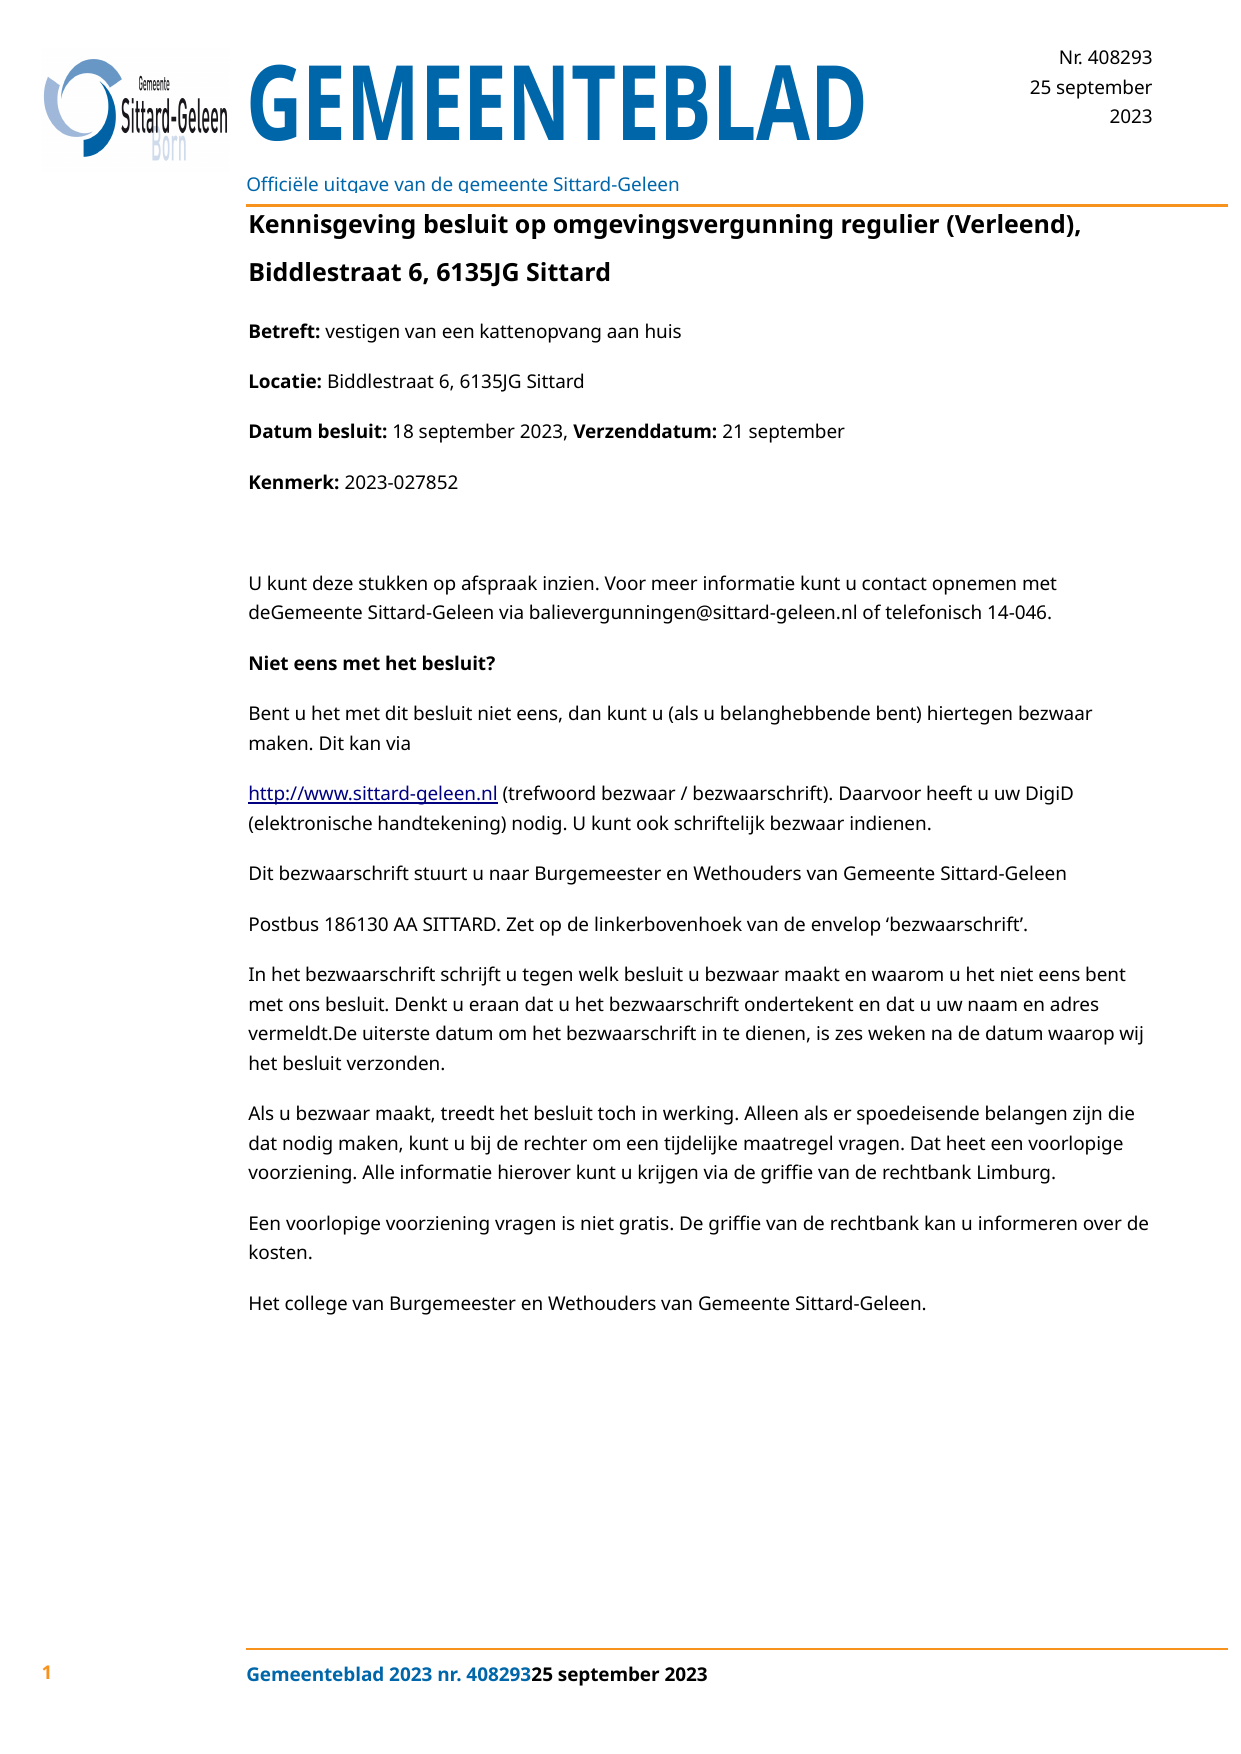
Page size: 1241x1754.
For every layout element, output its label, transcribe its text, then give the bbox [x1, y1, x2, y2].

text Postbus 186130 AA SITTARD. Zet op de linkerbovenhoek van de envelop ‘bezwaarschrift’. [248, 911, 1152, 937]
text Dit bezwaarschrift stuurt u naar Burgemeester en Wethouders van Gemeente Sittard-Geleen [248, 860, 1152, 886]
text Locatie: Biddlestraat 6, 6135JG Sittard [248, 368, 1152, 394]
text U kunt deze stukken op afspraak inzien. Voor meer informatie kunt u contact opnemen met deGemeente Sittard-Geleen via balievergunningen@sittard-geleen.nl of telefonisch 14-046. [248, 570, 1152, 625]
text Het college van Burgemeester en Wethouders van Gemeente Sittard-Geleen. [248, 1290, 1152, 1316]
text Datum besluit: 18 september 2023, Verzenddatum: 21 september [248, 419, 1152, 444]
text http://www.sittard-geleen.nl (trefwoord bezwaar / bezwaarschrift). Daarvoor heeft u uw DigiD (elektronische handtekening) nodig. U kunt ook schriftelijk bezwaar indienen. [248, 780, 1152, 836]
text Niet eens met het besluit? [248, 650, 1152, 676]
picture [41, 47, 231, 172]
text In het bezwaarschrift schrijft u tegen welk besluit u bezwaar maakt en waarom u het niet eens bent met ons besluit. Denkt u eraan dat u het bezwaarschrift ondertekent en dat u uw naam en adres vermeldt.De uiterste datum om het bezwaarschrift in te dienen, is zes weken na de datum waarop wij het besluit verzonden. [248, 961, 1152, 1076]
text Kennisgeving besluit op omgevingsvergunning regulier (Verleend), Biddlestraat 6, 6135JG Sittard [248, 207, 1152, 288]
text Bent u het met dit besluit niet eens, dan kunt u (als u belanghebbende bent) hiertegen bezwaar maken. Dit kan via [248, 700, 1152, 756]
text Een voorlopige voorziening vragen is niet gratis. De griffie van de rechtbank kan u informeren over de kosten. [248, 1210, 1152, 1265]
text Als u bezwaar maakt, treedt het besluit toch in werking. Alleen als er spoedeisende belangen zijn die dat nodig maken, kunt u bij de rechter om een tijdelijke maatregel vragen. Dat heet een voorlopige voorziening. Alle informatie hierover kunt u krijgen via de griffie van de rechtbank Limburg. [248, 1100, 1152, 1185]
text Betreft: vestigen van een kattenopvang aan huis [248, 318, 1152, 344]
text Kenmerk: 2023-027852 [248, 469, 1152, 495]
